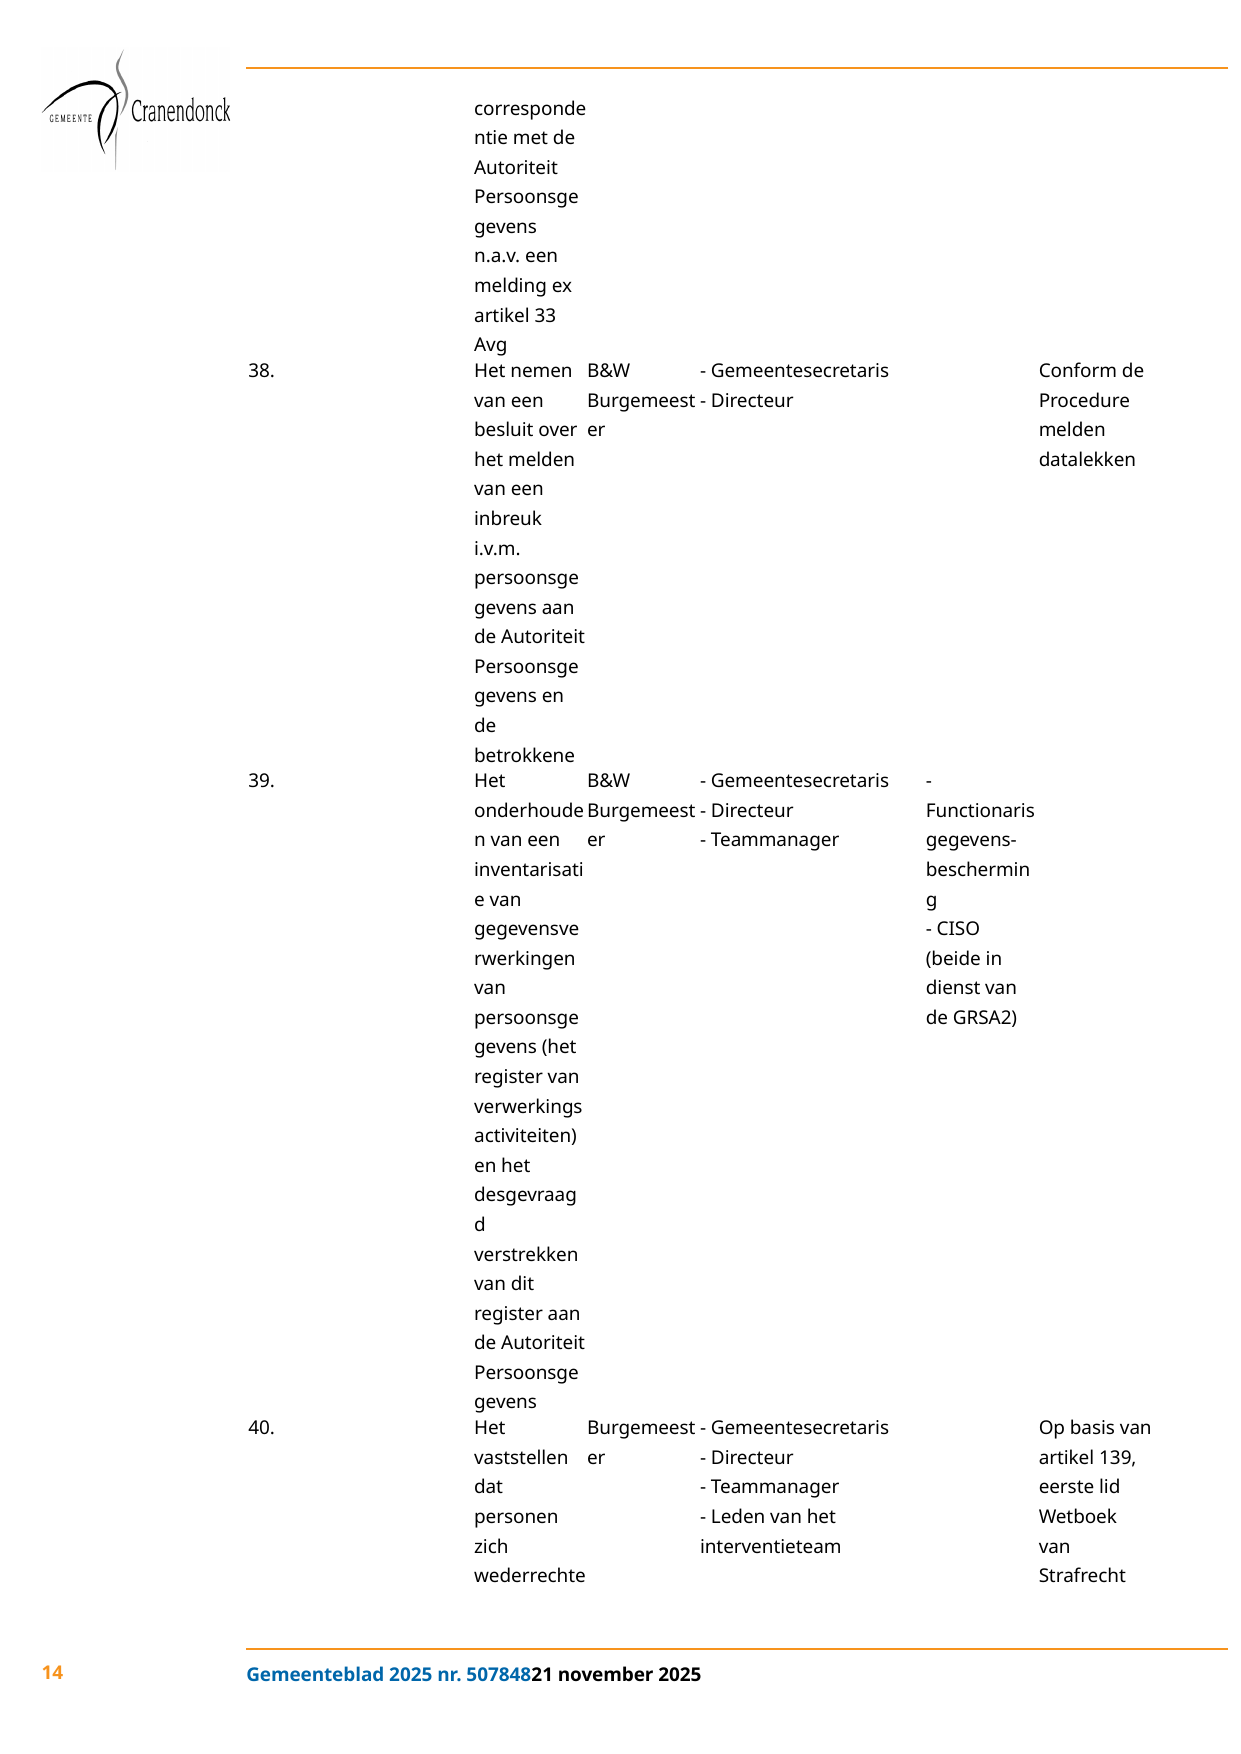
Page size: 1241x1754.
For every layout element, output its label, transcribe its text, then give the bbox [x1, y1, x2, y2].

table_cell - Gemeentesecretaris - Directeur - Teammanager - Leden van het interventieteam [700, 1415, 926, 1588]
table_cell [1039, 95, 1152, 357]
picture [41, 47, 231, 172]
table_cell correspondentie met de Autoriteit Persoonsgegevens n.a.v. een melding ex artikel 33 Avg [474, 95, 587, 357]
table_cell - Functionaris gegevens-bescherming - CISO (beide in dienst van de GRSA2) [926, 768, 1038, 1414]
table_cell 39. [248, 768, 474, 1414]
table_cell [926, 357, 1038, 767]
table_cell B&W Burgemeester [587, 768, 700, 1414]
table_cell Op basis van artikel 139, eerste lid Wetboek van Strafrecht [1039, 1415, 1152, 1588]
table_cell [587, 95, 700, 357]
table_cell [926, 1415, 1038, 1588]
table_cell 38. [248, 357, 474, 767]
table_cell Het onderhouden van een inventarisatie van gegevensverwerkingen van persoonsgegevens (het register van verwerkingsactiviteiten) en het desgevraagd verstrekken van dit register aan de Autoriteit Persoonsgegevens [474, 768, 587, 1414]
table_cell [248, 95, 474, 357]
table_cell [926, 95, 1038, 357]
table_cell Conform de Procedure melden datalekken [1039, 357, 1152, 767]
table_cell [700, 95, 926, 357]
table_cell B&W Burgemeester [587, 357, 700, 767]
table_cell [1039, 768, 1152, 1414]
table_cell Het vaststellen dat personen zich wederrechte [474, 1415, 587, 1588]
table_cell Burgemeester [587, 1415, 700, 1588]
table_cell Het nemen van een besluit over het melden van een inbreuk i.v.m. persoonsgegevens aan de Autoriteit Persoonsgegevens en de betrokkene [474, 357, 587, 767]
table_cell - Gemeentesecretaris - Directeur - Teammanager [700, 768, 926, 1414]
table_cell 40. [248, 1415, 474, 1588]
table_cell - Gemeentesecretaris - Directeur [700, 357, 926, 767]
